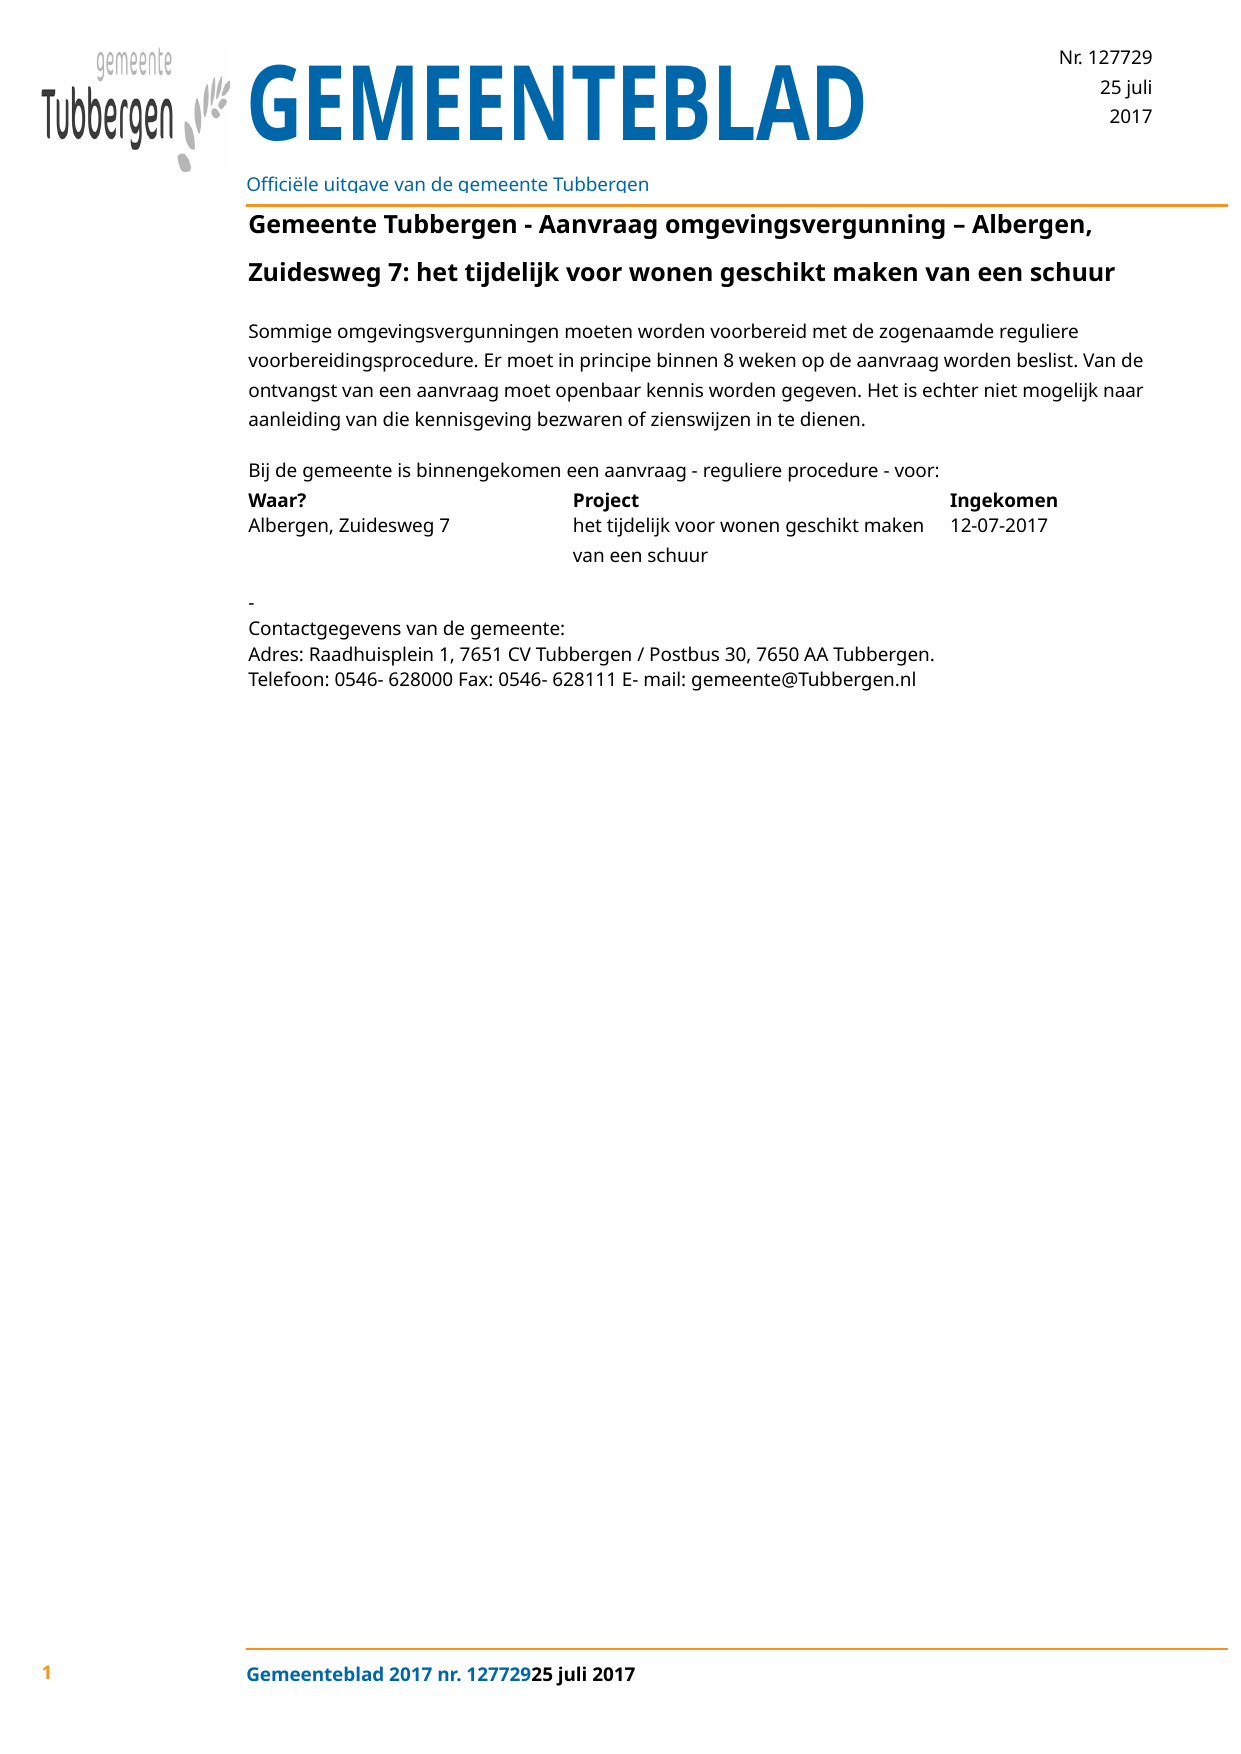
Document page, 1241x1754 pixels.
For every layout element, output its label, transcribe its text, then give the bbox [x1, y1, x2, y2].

table_header Ingekomen [950, 487, 1152, 512]
table_cell Albergen, Zuidesweg 7 [248, 513, 573, 568]
table_cell 12-07-2017 [950, 513, 1152, 568]
table_header Waar? [248, 487, 573, 512]
picture [41, 47, 231, 172]
table_cell het tijdelijk voor wonen geschikt maken van een schuur [573, 513, 950, 568]
text Adres: Raadhuisplein 1, 7651 CV Tubbergen / Postbus 30, 7650 AA Tubbergen. [248, 641, 1152, 666]
text Sommige omgevingsvergunningen moeten worden voorbereid met de zogenaamde reguliere voorbereidingsprocedure. Er moet in principe binnen 8 weken op de aanvraag worden beslist. Van de ontvangst van een aanvraag moet openbaar kennis worden gegeven. Het is echter niet mogelijk naar aanleiding van die kennisgeving bezwaren of zienswijzen in te dienen. [248, 318, 1152, 432]
table_header Project [573, 487, 950, 512]
text Telefoon: 0546- 628000 Fax: 0546- 628111 E- mail: gemeente@Tubbergen.nl [248, 666, 1152, 692]
text Contactgegevens van de gemeente: [248, 615, 1152, 641]
text - [248, 589, 1152, 615]
text Bij de gemeente is binnengekomen een aanvraag - reguliere procedure - voor: [248, 457, 1152, 483]
text Gemeente Tubbergen - Aanvraag omgevingsvergunning – Albergen, Zuidesweg 7: het tijdelijk voor wonen geschikt maken van een schuur [248, 207, 1152, 288]
